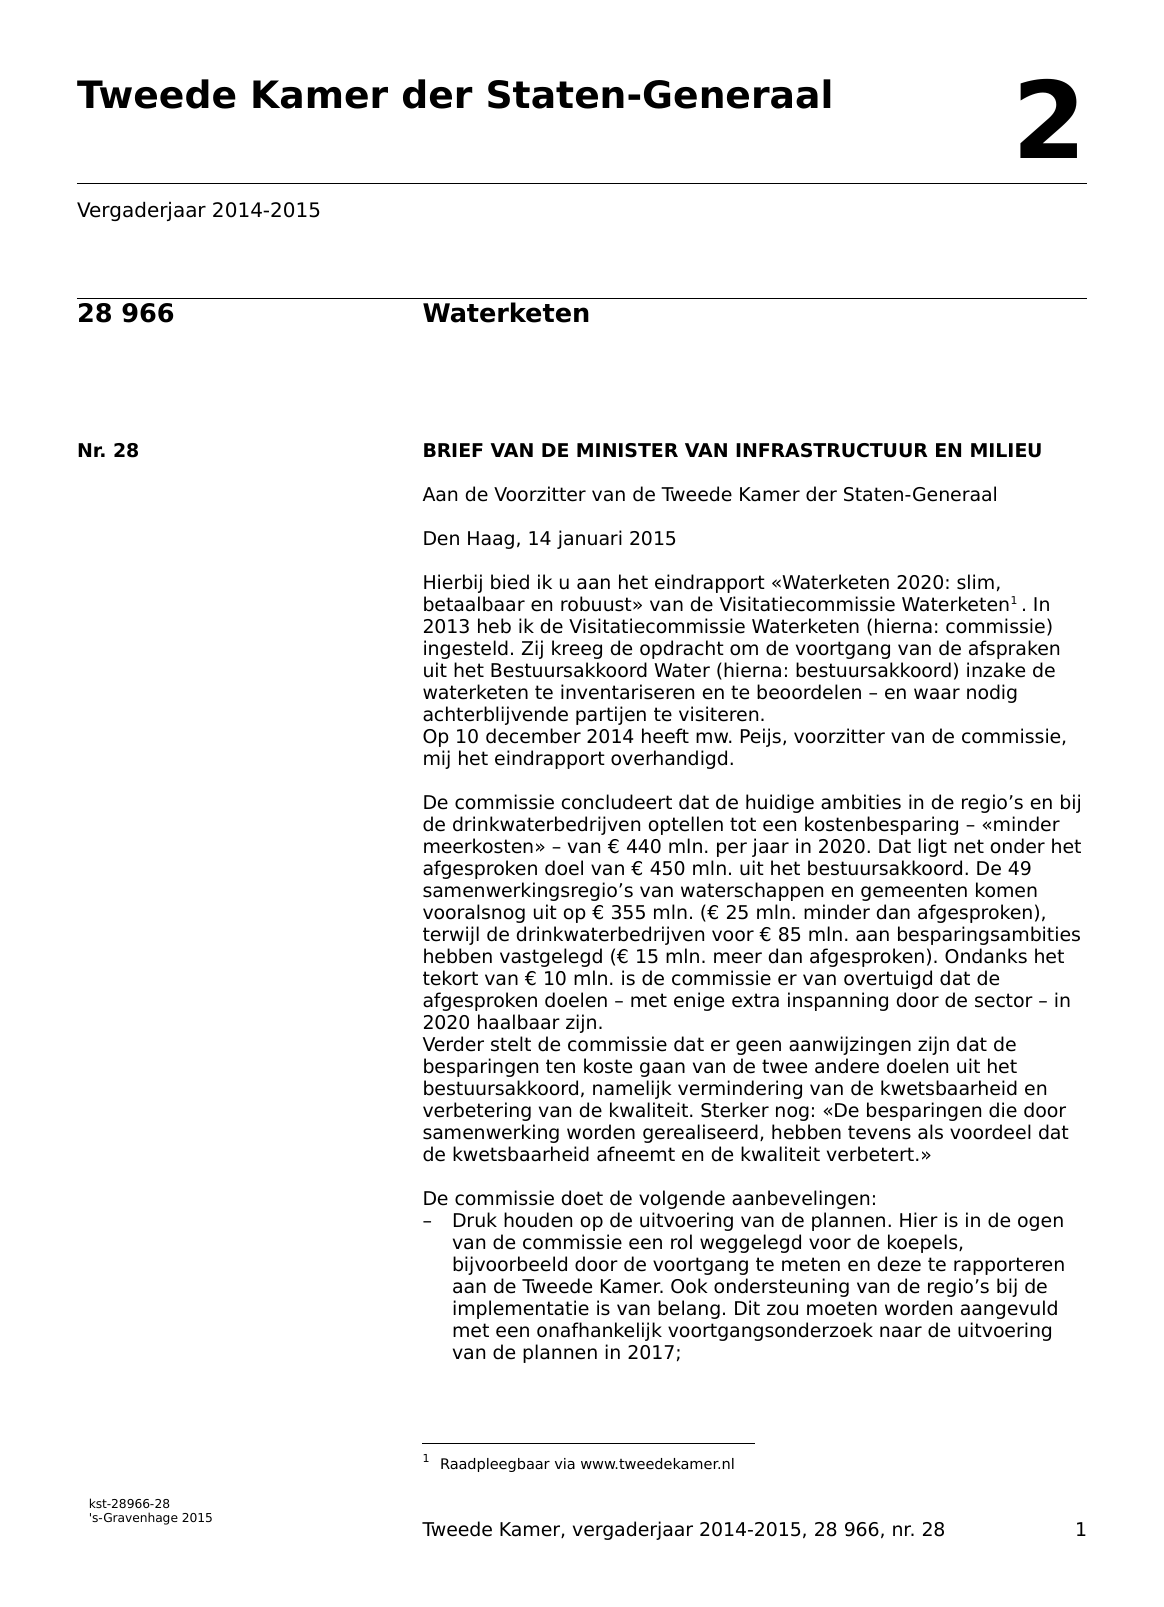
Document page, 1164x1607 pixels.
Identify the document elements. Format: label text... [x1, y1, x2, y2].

table_header 2 [886, 59, 1087, 183]
text 's-Gravenhage 2015 [88, 1511, 323, 1525]
subtitle 28 966 Waterketen [77, 299, 1087, 329]
subtitle Nr. 28 BRIEF VAN DE MINISTER VAN INFRASTRUCTUUR EN MILIEU [77, 440, 1087, 462]
text kst-28966-28 [88, 1497, 323, 1511]
text Op 10 december 2014 heeft mw. Peijs, voorzitter van de commissie, mij het eindrapport overhandigd. [422, 726, 1087, 770]
text Hierbij bied ik u aan het eindrapport «Waterketen 2020: slim, betaalbaar en robuust» van de Visitatiecommissie Waterketen. In 2013 heb ik de Visitatiecommissie Waterketen (hierna: commissie) ingesteld. Zij kreeg de opdracht om de voortgang van de afspraken uit het Bestuursakkoord Water (hierna: bestuursakkoord) inzake de waterketen te inventariseren en te beoordelen – en waar nodig achterblijvende partijen te visiteren. [422, 572, 1087, 726]
text Verder stelt de commissie dat er geen aanwijzingen zijn dat de besparingen ten koste gaan van de twee andere doelen uit het bestuursakkoord, namelijk vermindering van de kwetsbaarheid en verbetering van de kwaliteit. Sterker nog: «De besparingen die door samenwerking worden gerealiseerd, hebben tevens als voordeel dat de kwetsbaarheid afneemt en de kwaliteit verbetert.» [422, 1034, 1087, 1166]
text De commissie doet de volgende aanbevelingen: [422, 1188, 1087, 1210]
text Aan de Voorzitter van de Tweede Kamer der Staten-Generaal [422, 484, 1087, 506]
text De commissie concludeert dat de huidige ambities in de regio’s en bij de drinkwaterbedrijven optellen tot een kostenbesparing – «minder meerkosten» – van € 440 mln. per jaar in 2020. Dat ligt net onder het afgesproken doel van € 450 mln. uit het bestuursakkoord. De 49 samenwerkingsregio’s van waterschappen en gemeenten komen vooralsnog uit op € 355 mln. (€ 25 mln. minder dan afgesproken), terwijl de drinkwaterbedrijven voor € 85 mln. aan besparingsambities hebben vastgelegd (€ 15 mln. meer dan afgesproken). Ondanks het tekort van € 10 mln. is de commissie er van overtuigd dat de afgesproken doelen – met enige extra inspanning door de sector – in 2020 haalbaar zijn. [422, 792, 1087, 1034]
text – Druk houden op de uitvoering van de plannen. Hier is in de ogen van de commissie een rol weggelegd voor de koepels, bijvoorbeeld door de voortgang te meten en deze te rapporteren aan de Tweede Kamer. Ook ondersteuning van de regio’s bij de implementatie is van belang. Dit zou moeten worden aangevuld met een onafhankelijk voortgangsonderzoek naar de uitvoering van de plannen in 2017; [422, 1210, 1087, 1364]
table_cell Vergaderjaar 2014-2015 [77, 184, 1087, 298]
text Raadpleegbaar via www.tweedekamer.nl [422, 1452, 1087, 1474]
text Den Haag, 14 januari 2015 [422, 528, 1087, 550]
table_header Tweede Kamer der Staten-Generaal [77, 59, 886, 183]
